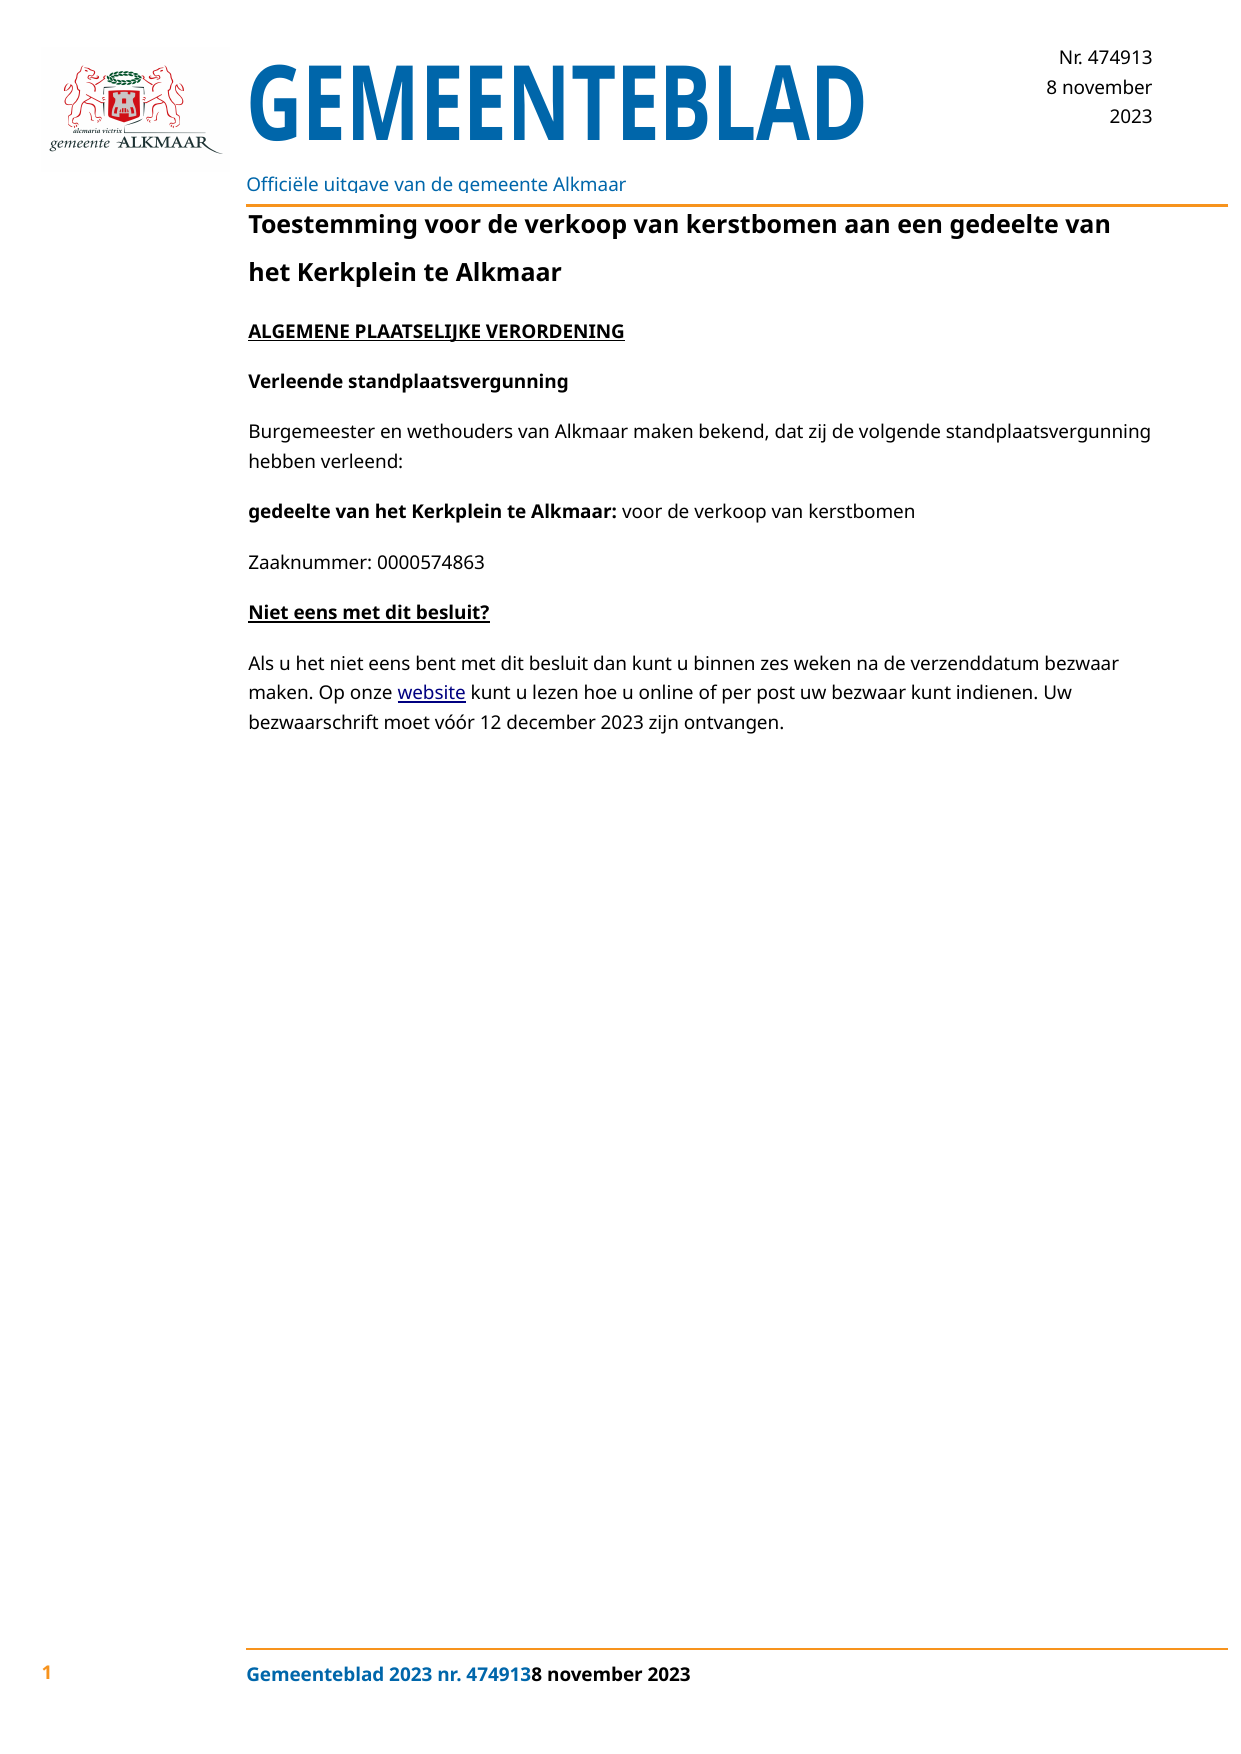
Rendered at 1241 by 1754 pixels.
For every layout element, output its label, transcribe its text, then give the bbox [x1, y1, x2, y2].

text Verleende standplaatsvergunning [248, 368, 1152, 394]
text Zaaknummer: 0000574863 [248, 549, 1152, 575]
text Als u het niet eens bent met dit besluit dan kunt u binnen zes weken na de verzenddatum bezwaar maken. Op onze website kunt u lezen hoe u online of per post uw bezwaar kunt indienen. Uw bezwaarschrift moet vóór 12 december 2023 zijn ontvangen. [248, 650, 1152, 735]
picture [41, 47, 231, 172]
text Toestemming voor de verkoop van kerstbomen aan een gedeelte van het Kerkplein te Alkmaar [248, 207, 1152, 288]
text Burgemeester en wethouders van Alkmaar maken bekend, dat zij de volgende standplaatsvergunning hebben verleend: [248, 419, 1152, 474]
text Niet eens met dit besluit? [248, 599, 1152, 625]
text gedeelte van het Kerkplein te Alkmaar: voor de verkoop van kerstbomen [248, 499, 1152, 524]
text ALGEMENE PLAATSELIJKE VERORDENING [248, 318, 1152, 344]
